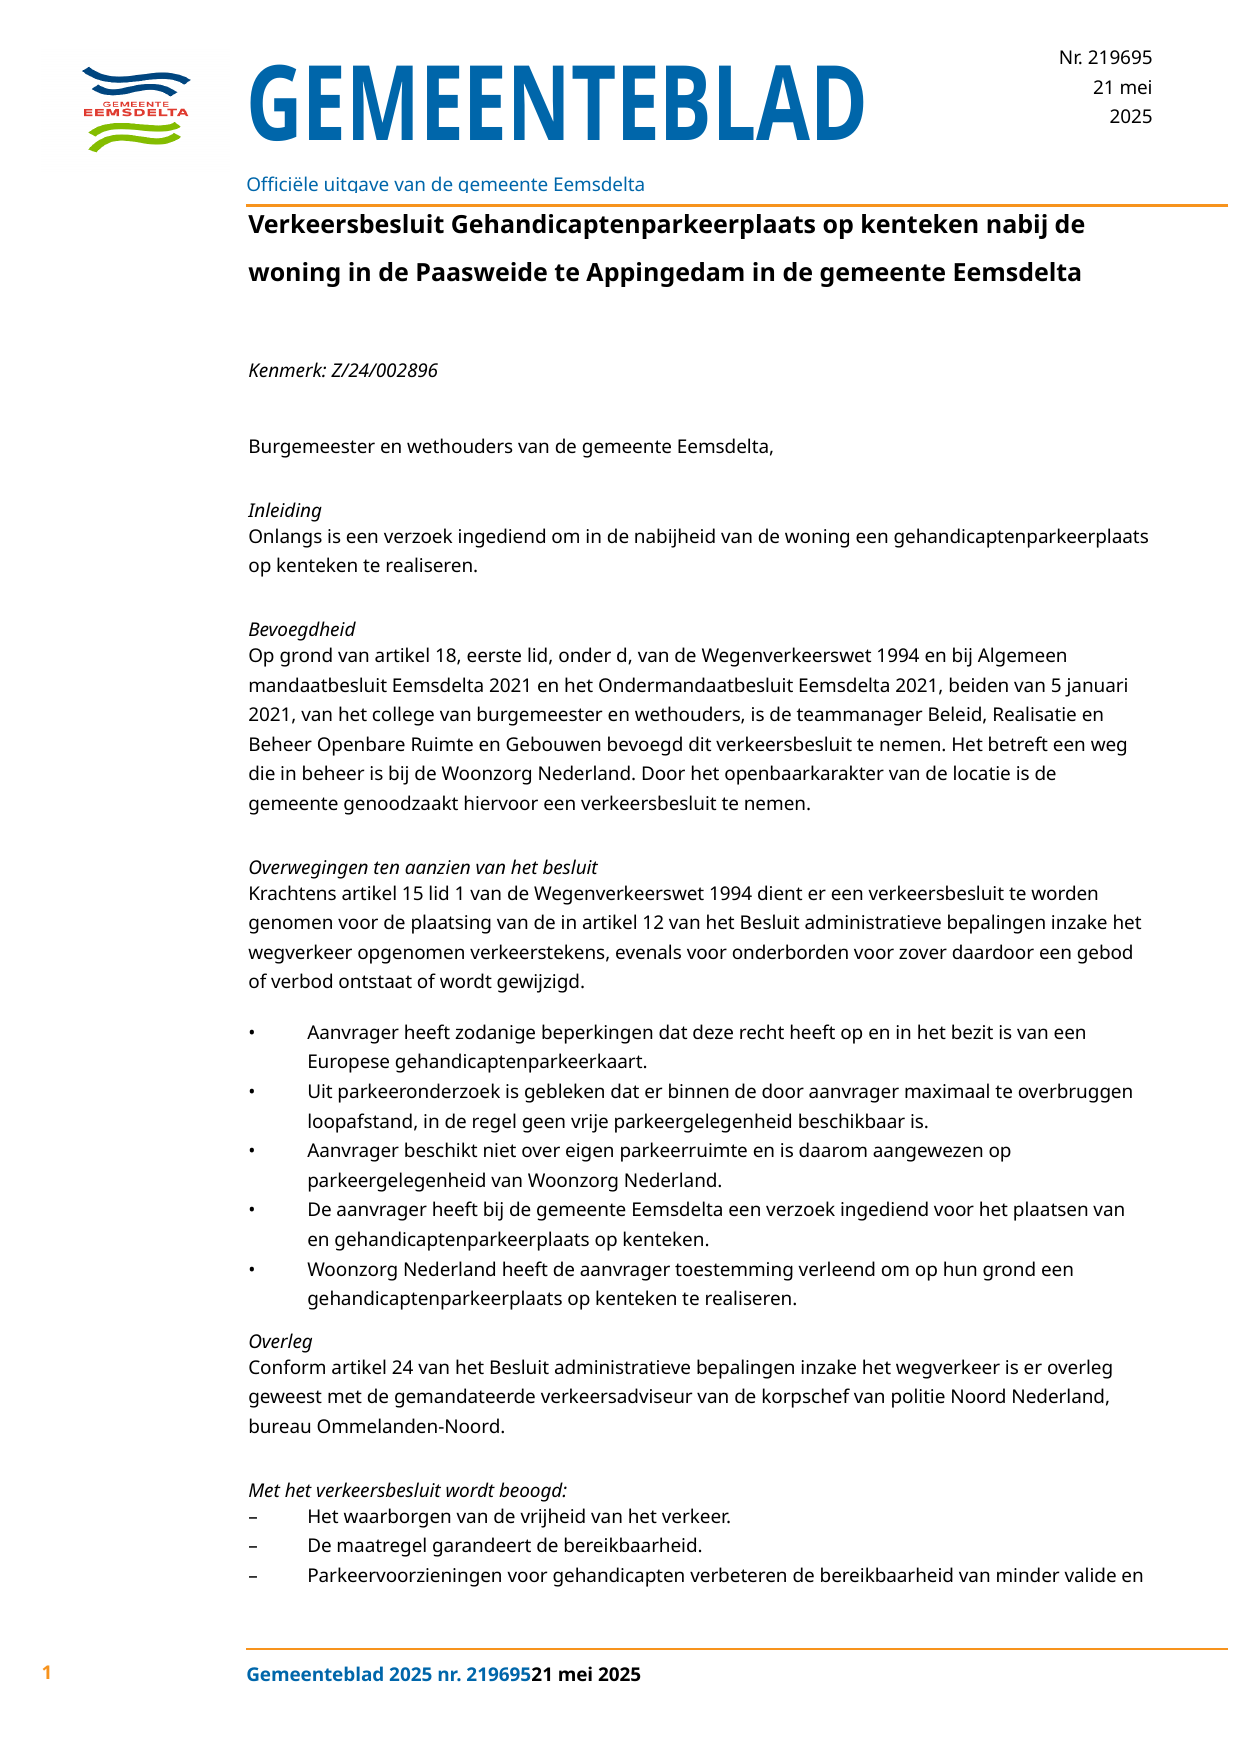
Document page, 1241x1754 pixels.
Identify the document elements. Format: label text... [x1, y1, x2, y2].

text Conform artikel 24 van het Besluit administratieve bepalingen inzake het wegverkeer is er overleg geweest met de gemandateerde verkeersadviseur van de korpschef van politie Noord Nederland, bureau Ommelanden-Noord. [248, 1354, 1152, 1439]
list Het waarborgen van de vrijheid van het verkeer. [248, 1503, 1152, 1529]
list Parkeervoorzieningen voor gehandicapten verbeteren de bereikbaarheid van minder valide en [248, 1562, 1152, 1588]
text Verkeersbesluit Gehandicaptenparkeerplaats op kenteken nabij de woning in de Paasweide te Appingedam in de gemeente Eemsdelta [248, 207, 1152, 288]
list Aanvrager heeft zodanige beperkingen dat deze recht heeft op en in het bezit is van een Europese gehandicaptenparkeerkaart. [248, 1019, 1152, 1074]
text Inleiding [248, 497, 1152, 523]
text Kenmerk: Z/24/002896 [248, 357, 1152, 383]
text Overleg [248, 1328, 1152, 1354]
text Onlangs is een verzoek ingediend om in de nabijheid van de woning een gehandicaptenparkeerplaats op kenteken te realiseren. [248, 523, 1152, 578]
text Met het verkeersbesluit wordt beoogd: [248, 1477, 1152, 1503]
list Uit parkeeronderzoek is gebleken dat er binnen de door aanvrager maximaal te overbruggen loopafstand, in de regel geen vrije parkeergelegenheid beschikbaar is. [248, 1078, 1152, 1133]
text Krachtens artikel 15 lid 1 van de Wegenverkeerswet 1994 dient er een verkeersbesluit te worden genomen voor de plaatsing van de in artikel 12 van het Besluit administratieve bepalingen inzake het wegverkeer opgenomen verkeerstekens, evenals voor onderborden voor zover daardoor een gebod of verbod ontstaat of wordt gewijzigd. [248, 880, 1152, 994]
text Op grond van artikel 18, eerste lid, onder d, van de Wegenverkeerswet 1994 en bij Algemeen mandaatbesluit Eemsdelta 2021 en het Ondermandaatbesluit Eemsdelta 2021, beiden van 5 januari 2021, van het college van burgemeester en wethouders, is de teammanager Beleid, Realisatie en Beheer Openbare Ruimte en Gebouwen bevoegd dit verkeersbesluit te nemen. Het betreft een weg die in beheer is bij de Woonzorg Nederland. Door het openbaarkarakter van de locatie is de gemeente genoodzaakt hiervoor een verkeersbesluit te nemen. [248, 642, 1152, 816]
text Overwegingen ten aanzien van het besluit [248, 854, 1152, 880]
list Aanvrager beschikt niet over eigen parkeerruimte en is daarom aangewezen op parkeergelegenheid van Woonzorg Nederland. [248, 1137, 1152, 1193]
picture [41, 47, 231, 172]
text Burgemeester en wethouders van de gemeente Eemsdelta, [248, 433, 1152, 459]
list Woonzorg Nederland heeft de aanvrager toestemming verleend om op hun grond een gehandicaptenparkeerplaats op kenteken te realiseren. [248, 1256, 1152, 1311]
text Bevoegdheid [248, 617, 1152, 642]
list De maatregel garandeert de bereikbaarheid. [248, 1533, 1152, 1558]
list De aanvrager heeft bij de gemeente Eemsdelta een verzoek ingediend voor het plaatsen van en gehandicaptenparkeerplaats op kenteken. [248, 1197, 1152, 1252]
